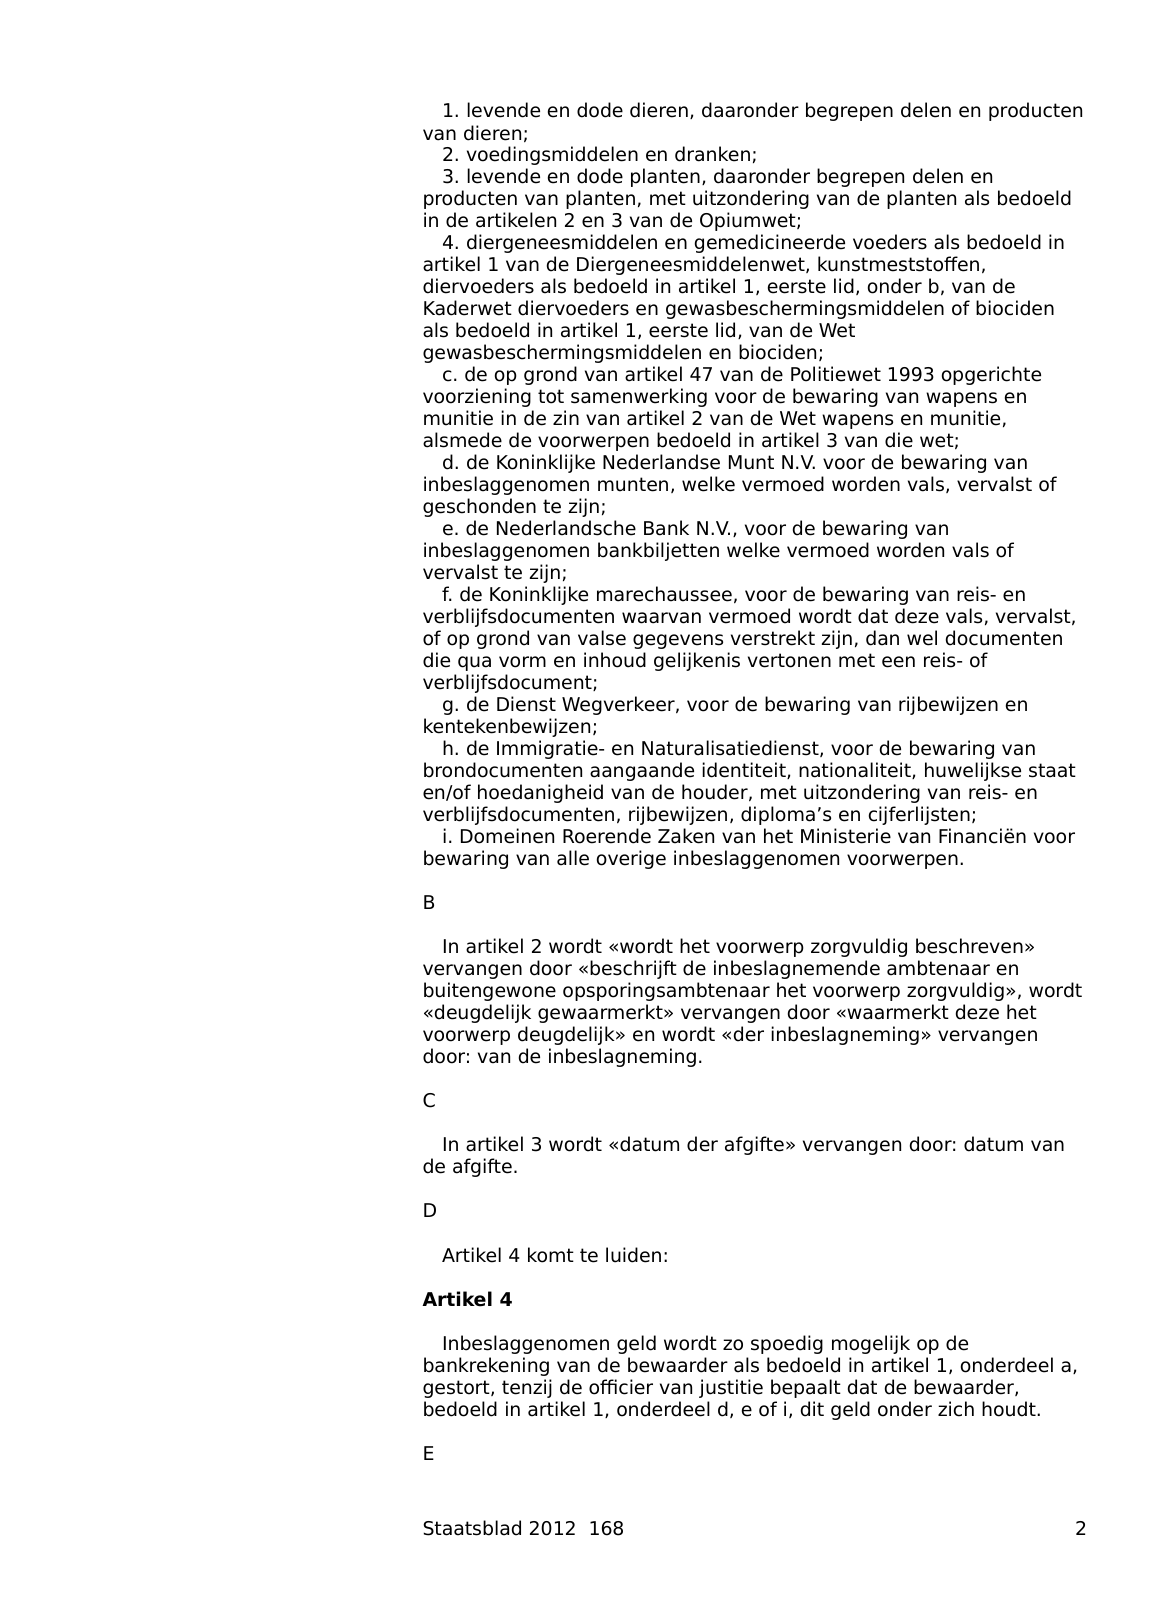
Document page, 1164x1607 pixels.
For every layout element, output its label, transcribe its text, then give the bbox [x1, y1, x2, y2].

text f. de Koninklijke marechaussee, voor de bewaring van reis- en verblijfsdocumenten waarvan vermoed wordt dat deze vals, vervalst, of op grond van valse gegevens verstrekt zijn, dan wel documenten die qua vorm en inhoud gelijkenis vertonen met een reis- of verblijfsdocument; [422, 584, 1087, 694]
text i. Domeinen Roerende Zaken van het Ministerie van Financiën voor bewaring van alle overige inbeslaggenomen voorwerpen. [422, 826, 1087, 870]
text C [422, 1090, 1087, 1112]
text h. de Immigratie- en Naturalisatiedienst, voor de bewaring van brondocumenten aangaande identiteit, nationaliteit, huwelijkse staat en/of hoedanigheid van de houder, met uitzondering van reis- en verblijfsdocumenten, rijbewijzen, diploma’s en cijferlijsten; [422, 738, 1087, 826]
text Artikel 4 komt te luiden: [422, 1244, 1087, 1267]
text In artikel 3 wordt «datum der afgifte» vervangen door: datum van de afgifte. [422, 1134, 1087, 1178]
text 2. voedingsmiddelen en dranken; [422, 144, 1087, 166]
subtitle Artikel 4 [422, 1289, 1087, 1311]
text D [422, 1200, 1087, 1222]
text c. de op grond van artikel 47 van de Politiewet 1993 opgerichte voorziening tot samenwerking voor de bewaring van wapens en munitie in de zin van artikel 2 van de Wet wapens en munitie, alsmede de voorwerpen bedoeld in artikel 3 van die wet; [422, 364, 1087, 452]
text 4. diergeneesmiddelen en gemedicineerde voeders als bedoeld in artikel 1 van de Diergeneesmiddelenwet, kunstmeststoffen, diervoeders als bedoeld in artikel 1, eerste lid, onder b, van de Kaderwet diervoeders en gewasbeschermingsmiddelen of biociden als bedoeld in artikel 1, eerste lid, van de Wet gewasbeschermingsmiddelen en biociden; [422, 232, 1087, 364]
text B [422, 892, 1087, 914]
text 3. levende en dode planten, daaronder begrepen delen en producten van planten, met uitzondering van de planten als bedoeld in de artikelen 2 en 3 van de Opiumwet; [422, 166, 1087, 232]
text Inbeslaggenomen geld wordt zo spoedig mogelijk op de bankrekening van de bewaarder als bedoeld in artikel 1, onderdeel a, gestort, tenzij de officier van justitie bepaalt dat de bewaarder, bedoeld in artikel 1, onderdeel d, e of i, dit geld onder zich houdt. [422, 1333, 1087, 1421]
text e. de Nederlandsche Bank N.V., voor de bewaring van inbeslaggenomen bankbiljetten welke vermoed worden vals of vervalst te zijn; [422, 518, 1087, 584]
text d. de Koninklijke Nederlandse Munt N.V. voor de bewaring van inbeslaggenomen munten, welke vermoed worden vals, vervalst of geschonden te zijn; [422, 452, 1087, 518]
text g. de Dienst Wegverkeer, voor de bewaring van rijbewijzen en kentekenbewijzen; [422, 694, 1087, 738]
text E [422, 1443, 1087, 1465]
text In artikel 2 wordt «wordt het voorwerp zorgvuldig beschreven» vervangen door «beschrijft de inbeslagnemende ambtenaar en buitengewone opsporingsambtenaar het voorwerp zorgvuldig», wordt «deugdelijk gewaarmerkt» vervangen door «waarmerkt deze het voorwerp deugdelijk» en wordt «der inbeslagneming» vervangen door: van de inbeslagneming. [422, 936, 1087, 1068]
text 1. levende en dode dieren, daaronder begrepen delen en producten van dieren; [422, 100, 1087, 144]
